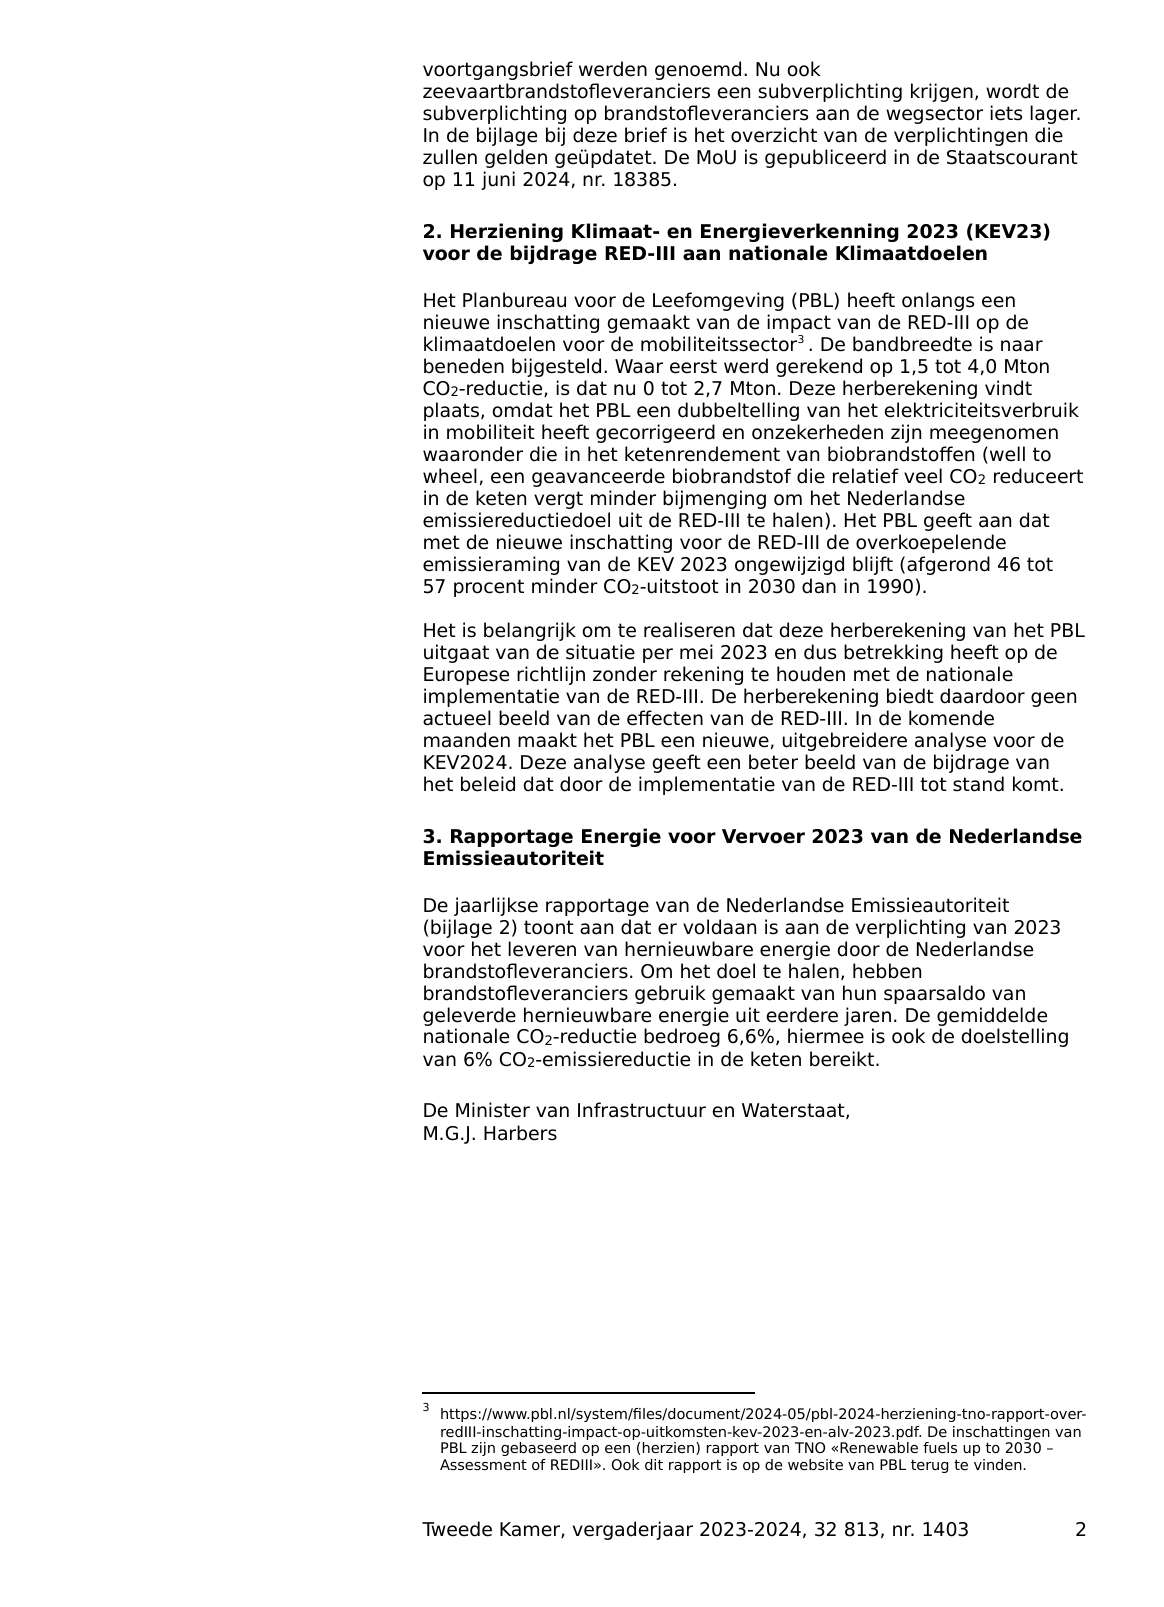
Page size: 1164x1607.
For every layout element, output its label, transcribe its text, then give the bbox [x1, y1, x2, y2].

text Het Planbureau voor de Leefomgeving (PBL) heeft onlangs een nieuwe inschatting gemaakt van de impact van de RED-III op de klimaatdoelen voor de mobiliteitssector. De bandbreedte is naar beneden bijgesteld. Waar eerst werd gerekend op 1,5 tot 4,0 Mton CO2-reductie, is dat nu 0 tot 2,7 Mton. Deze herberekening vindt plaats, omdat het PBL een dubbeltelling van het elektriciteitsverbruik in mobiliteit heeft gecorrigeerd en onzekerheden zijn meegenomen waaronder die in het ketenrendement van biobrandstoffen (well to wheel, een geavanceerde biobrandstof die relatief veel CO2 reduceert in de keten vergt minder bijmenging om het Nederlandse emissiereductiedoel uit de RED-III te halen). Het PBL geeft aan dat met de nieuwe inschatting voor de RED-III de overkoepelende emissieraming van de KEV 2023 ongewijzigd blijft (afgerond 46 tot 57 procent minder CO2-uitstoot in 2030 dan in 1990). [422, 290, 1087, 598]
text De Minister van Infrastructuur en Waterstaat, M.G.J. Harbers [422, 1100, 1087, 1144]
text voortgangsbrief werden genoemd. Nu ook zeevaartbrandstofleveranciers een subverplichting krijgen, wordt de subverplichting op brandstofleveranciers aan de wegsector iets lager. In de bijlage bij deze brief is het overzicht van de verplichtingen die zullen gelden geüpdatet. De MoU is gepubliceerd in de Staatscourant op 11 juni 2024, nr. 18385. [422, 59, 1087, 191]
subtitle 2. Herziening Klimaat- en Energieverkenning 2023 (KEV23) voor de bijdrage RED-III aan nationale Klimaatdoelen [422, 221, 1087, 265]
text https://www.pbl.nl/system/files/document/2024-05/pbl-2024-herziening-tno-rapport-over-redIII-inschatting-impact-op-uitkomsten-kev-2023-en-alv-2023.pdf. De inschattingen van PBL zijn gebaseerd op een (herzien) rapport van TNO «Renewable fuels up to 2030 – Assessment of REDIII». Ook dit rapport is op de website van PBL terug te vinden. [422, 1402, 1087, 1474]
text De jaarlijkse rapportage van de Nederlandse Emissieautoriteit (bijlage 2) toont aan dat er voldaan is aan de verplichting van 2023 voor het leveren van hernieuwbare energie door de Nederlandse brandstofleveranciers. Om het doel te halen, hebben brandstofleveranciers gebruik gemaakt van hun spaarsaldo van geleverde hernieuwbare energie uit eerdere jaren. De gemiddelde nationale CO2-reductie bedroeg 6,6%, hiermee is ook de doelstelling van 6% CO2-emissiereductie in de keten bereikt. [422, 894, 1087, 1070]
text Het is belangrijk om te realiseren dat deze herberekening van het PBL uitgaat van de situatie per mei 2023 en dus betrekking heeft op de Europese richtlijn zonder rekening te houden met de nationale implementatie van de RED-III. De herberekening biedt daardoor geen actueel beeld van de effecten van de RED-III. In de komende maanden maakt het PBL een nieuwe, uitgebreidere analyse voor de KEV2024. Deze analyse geeft een beter beeld van de bijdrage van het beleid dat door de implementatie van de RED-III tot stand komt. [422, 620, 1087, 796]
subtitle 3. Rapportage Energie voor Vervoer 2023 van de Nederlandse Emissieautoriteit [422, 826, 1087, 869]
